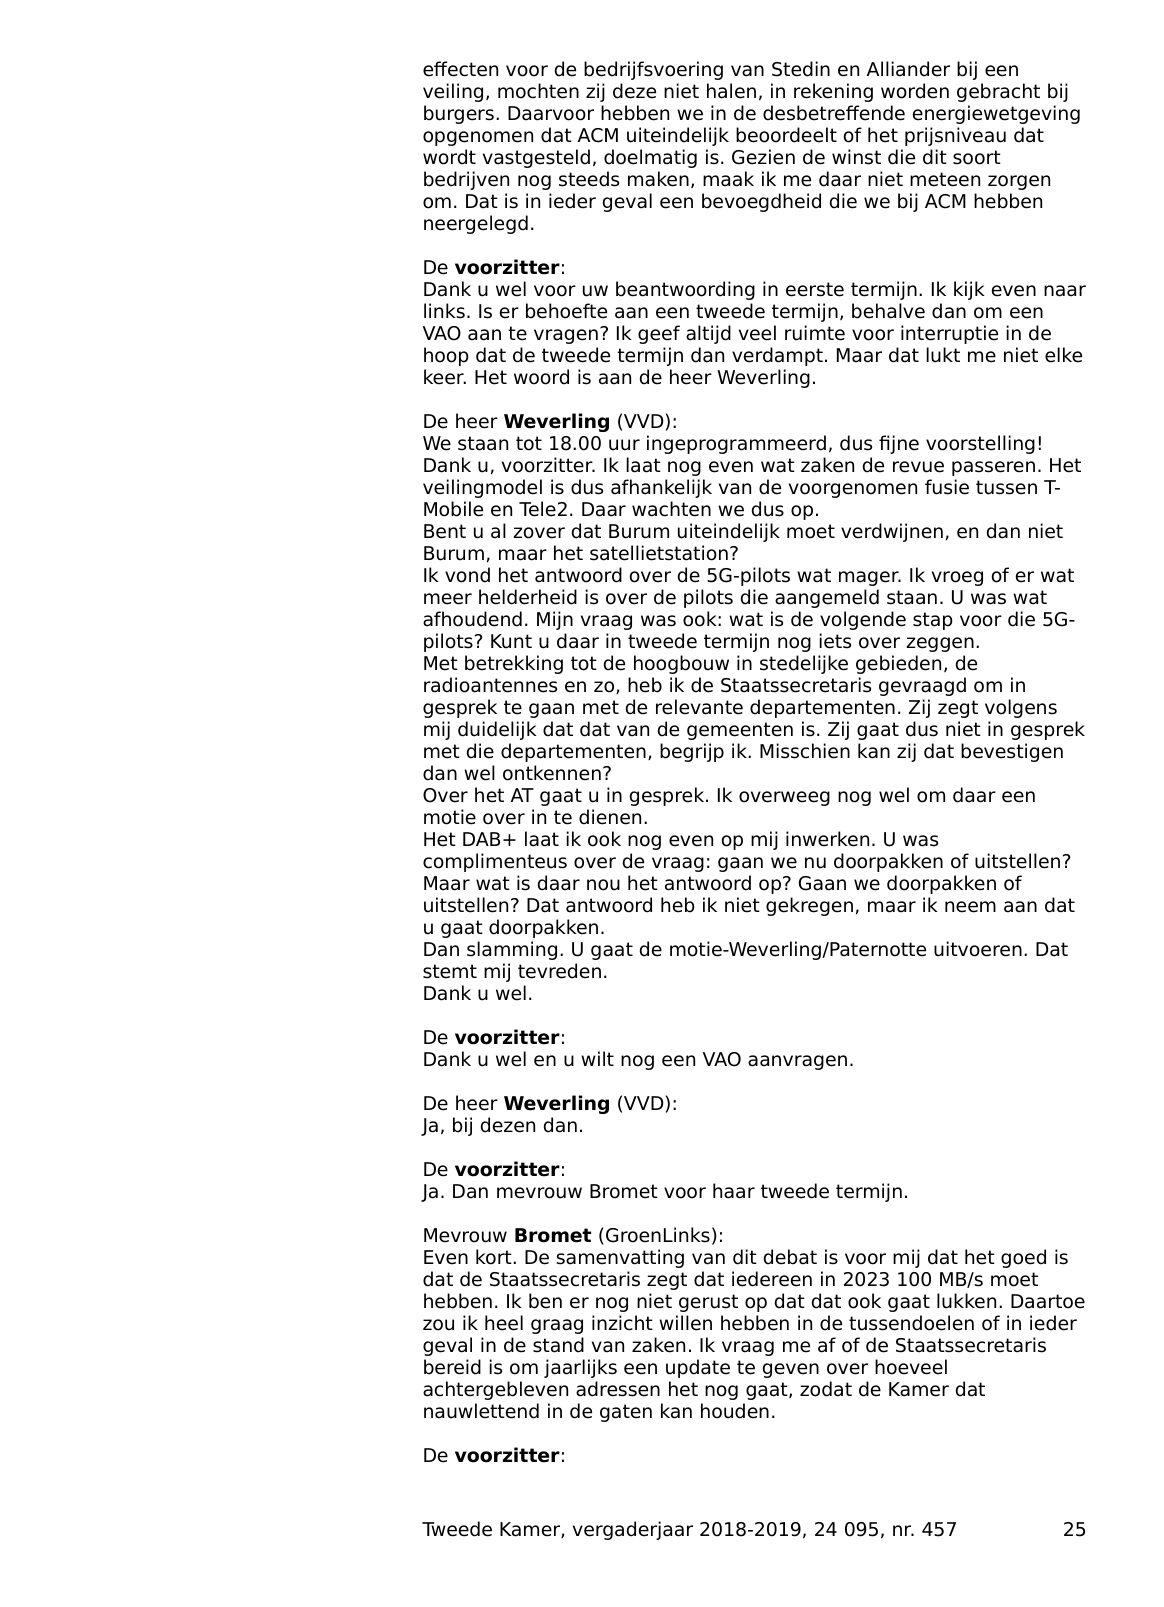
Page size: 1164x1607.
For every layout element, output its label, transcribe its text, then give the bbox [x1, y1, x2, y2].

text De voorzitter: [422, 1159, 1087, 1181]
text Bent u al zover dat Burum uiteindelijk moet verdwijnen, en dan niet Burum, maar het satellietstation? [422, 521, 1087, 565]
text Ik vond het antwoord over de 5G-pilots wat mager. Ik vroeg of er wat meer helderheid is over de pilots die aangemeld staan. U was wat afhoudend. Mijn vraag was ook: wat is de volgende stap voor die 5G-pilots? Kunt u daar in tweede termijn nog iets over zeggen. [422, 565, 1087, 653]
text De voorzitter: [422, 257, 1087, 279]
text effecten voor de bedrijfsvoering van Stedin en Alliander bij een veiling, mochten zij deze niet halen, in rekening worden gebracht bij burgers. Daarvoor hebben we in de desbetreffende energiewetgeving opgenomen dat ACM uiteindelijk beoordeelt of het prijsniveau dat wordt vastgesteld, doelmatig is. Gezien de winst die dit soort bedrijven nog steeds maken, maak ik me daar niet meteen zorgen om. Dat is in ieder geval een bevoegdheid die we bij ACM hebben neergelegd. [422, 59, 1087, 235]
text De voorzitter: [422, 1027, 1087, 1049]
text We staan tot 18.00 uur ingeprogrammeerd, dus fijne voorstelling! [422, 433, 1087, 455]
text Dank u wel. [422, 983, 1087, 1004]
text Dan slamming. U gaat de motie-Weverling/Paternotte uitvoeren. Dat stemt mij tevreden. [422, 939, 1087, 983]
text Mevrouw Bromet (GroenLinks): [422, 1225, 1087, 1247]
text Ja. Dan mevrouw Bromet voor haar tweede termijn. [422, 1181, 1087, 1203]
text De heer Weverling (VVD): [422, 411, 1087, 433]
text Dank u wel voor uw beantwoording in eerste termijn. Ik kijk even naar links. Is er behoefte aan een tweede termijn, behalve dan om een VAO aan te vragen? Ik geef altijd veel ruimte voor interruptie in de hoop dat de tweede termijn dan verdampt. Maar dat lukt me niet elke keer. Het woord is aan de heer Weverling. [422, 279, 1087, 389]
text De heer Weverling (VVD): [422, 1093, 1087, 1115]
text Het DAB+ laat ik ook nog even op mij inwerken. U was complimenteus over de vraag: gaan we nu doorpakken of uitstellen? Maar wat is daar nou het antwoord op? Gaan we doorpakken of uitstellen? Dat antwoord heb ik niet gekregen, maar ik neem aan dat u gaat doorpakken. [422, 829, 1087, 939]
text Dank u, voorzitter. Ik laat nog even wat zaken de revue passeren. Het veilingmodel is dus afhankelijk van de voorgenomen fusie tussen T-Mobile en Tele2. Daar wachten we dus op. [422, 455, 1087, 521]
text De voorzitter: [422, 1445, 1087, 1467]
text Ja, bij dezen dan. [422, 1115, 1087, 1137]
text Over het AT gaat u in gesprek. Ik overweeg nog wel om daar een motie over in te dienen. [422, 785, 1087, 829]
text Even kort. De samenvatting van dit debat is voor mij dat het goed is dat de Staatssecretaris zegt dat iedereen in 2023 100 MB/s moet hebben. Ik ben er nog niet gerust op dat dat ook gaat lukken. Daartoe zou ik heel graag inzicht willen hebben in de tussendoelen of in ieder geval in de stand van zaken. Ik vraag me af of de Staatssecretaris bereid is om jaarlijks een update te geven over hoeveel achtergebleven adressen het nog gaat, zodat de Kamer dat nauwlettend in de gaten kan houden. [422, 1247, 1087, 1423]
text Dank u wel en u wilt nog een VAO aanvragen. [422, 1049, 1087, 1071]
text Met betrekking tot de hoogbouw in stedelijke gebieden, de radioantennes en zo, heb ik de Staatssecretaris gevraagd om in gesprek te gaan met de relevante departementen. Zij zegt volgens mij duidelijk dat dat van de gemeenten is. Zij gaat dus niet in gesprek met die departementen, begrijp ik. Misschien kan zij dat bevestigen dan wel ontkennen? [422, 653, 1087, 785]
